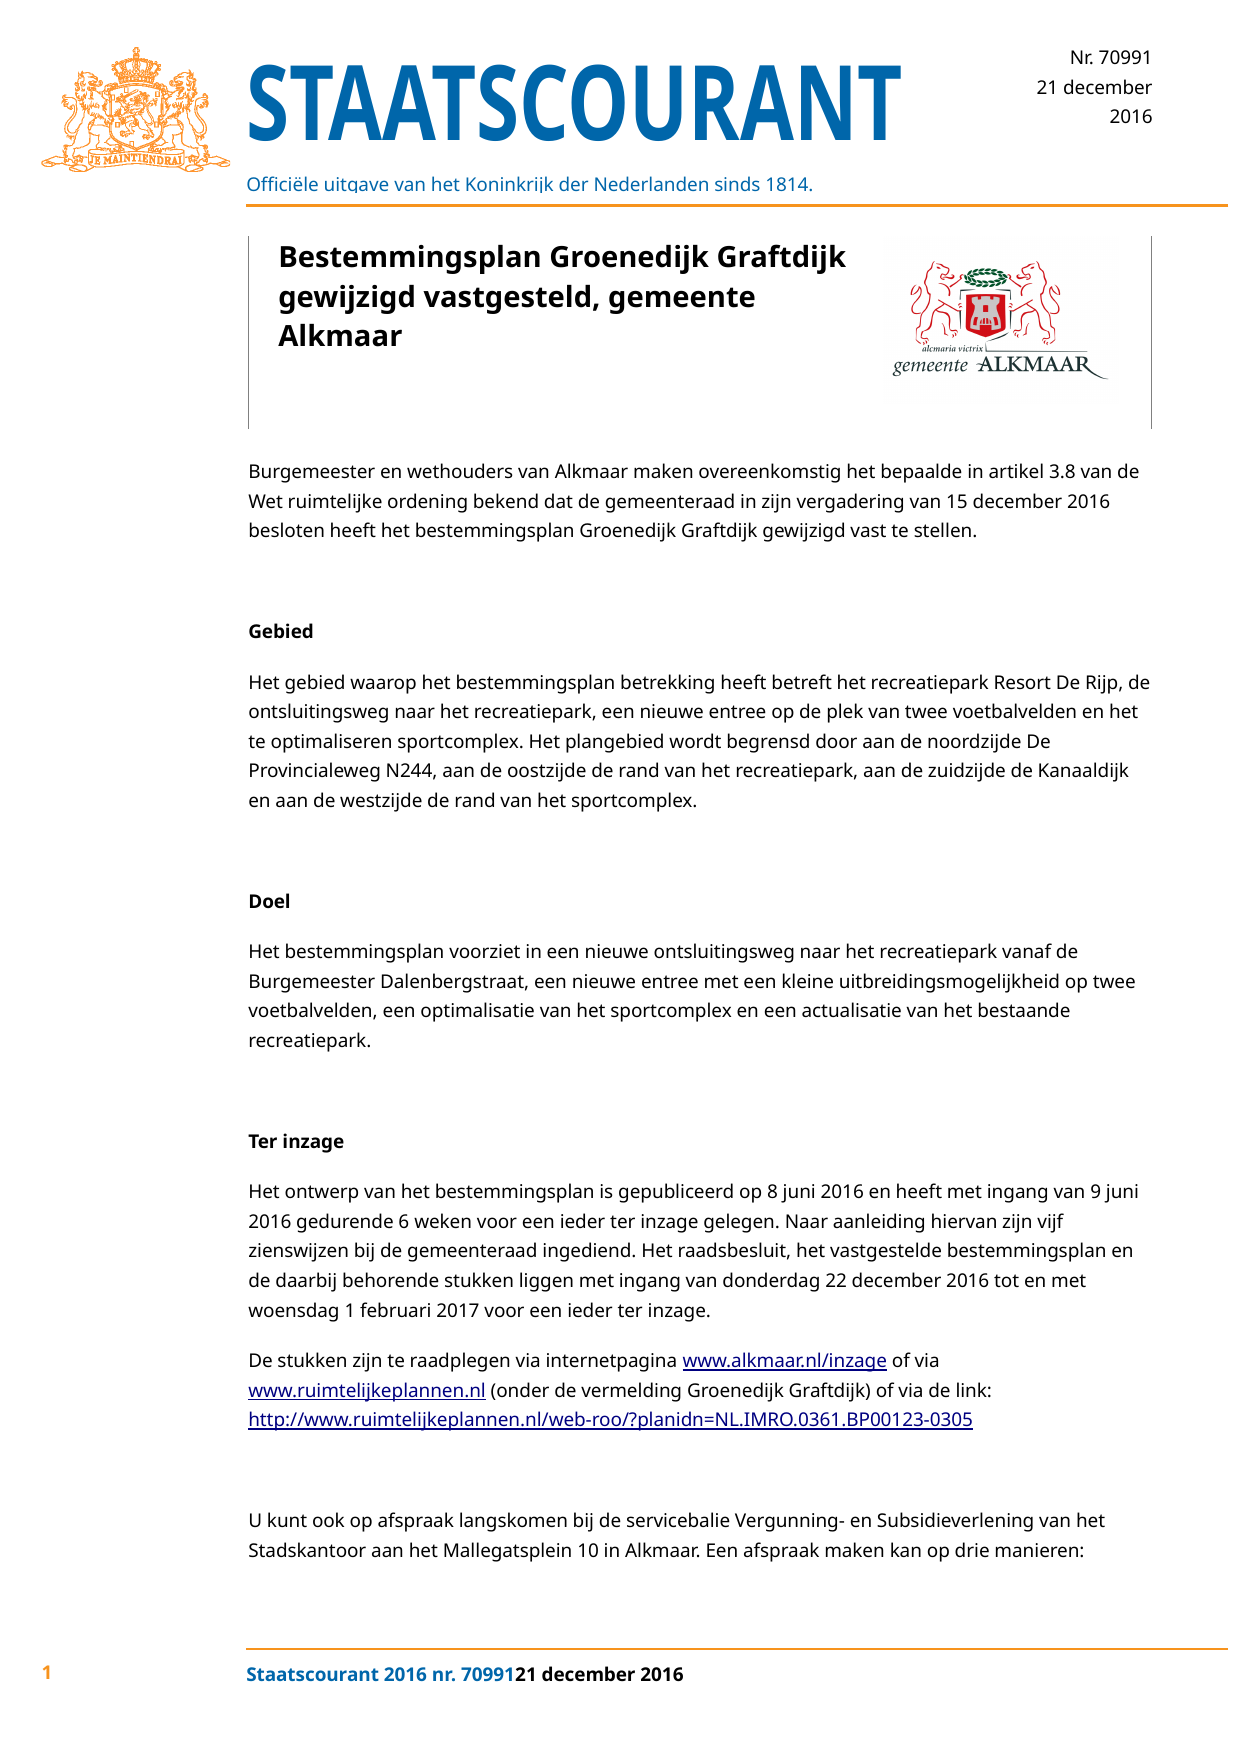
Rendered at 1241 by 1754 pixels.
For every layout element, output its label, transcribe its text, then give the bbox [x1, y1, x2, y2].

text Burgemeester en wethouders van Alkmaar maken overeenkomstig het bepaalde in artikel 3.8 van de Wet ruimtelijke ordening bekend dat de gemeenteraad in zijn vergadering van 15 december 2016 besloten heeft het bestemmingsplan Groenedijk Graftdijk gewijzigd vast te stellen. [248, 458, 1152, 543]
text Gebied [248, 618, 1152, 644]
text U kunt ook op afspraak langskomen bij de servicebalie Vergunning- en Subsidieverlening van het Stadskantoor aan het Mallegatsplein 10 in Alkmaar. Een afspraak maken kan op drie manieren: [248, 1507, 1152, 1563]
text De stukken zijn te raadplegen via internetpagina www.alkmaar.nl/inzage of via www.ruimtelijkeplannen.nl (onder de vermelding Groenedijk Graftdijk) of via de link: http://www.ruimtelijkeplannen.nl/web-roo/?planidn=NL.IMRO.0361.BP00123-0305 [248, 1347, 1152, 1432]
table_header Bestemmingsplan Groenedijk Graftdijk gewijzigd vastgesteld, gemeente Alkmaar [249, 236, 850, 429]
table_header [850, 236, 1151, 429]
text Het ontwerp van het bestemmingsplan is gepubliceerd op 8 juni 2016 en heeft met ingang van 9 juni 2016 gedurende 6 weken voor een ieder ter inzage gelegen. Naar aanleiding hiervan zijn vijf zienswijzen bij de gemeenteraad ingediend. Het raadsbesluit, het vastgestelde bestemmingsplan en de daarbij behorende stukken liggen met ingang van donderdag 22 december 2016 tot en met woensdag 1 februari 2017 voor een ieder ter inzage. [248, 1178, 1152, 1323]
picture [41, 47, 231, 172]
text Het gebied waarop het bestemmingsplan betrekking heeft betreft het recreatiepark Resort De Rijp, de ontsluitingsweg naar het recreatiepark, een nieuwe entree op de plek van twee voetbalvelden en het te optimaliseren sportcomplex. Het plangebied wordt begrensd door aan de noordzijde De Provincialeweg N244, aan de oostzijde de rand van het recreatiepark, aan de zuidzijde de Kanaaldijk en aan de westzijde de rand van het sportcomplex. [248, 669, 1152, 813]
text Ter inzage [248, 1128, 1152, 1154]
text Het bestemmingsplan voorziet in een nieuwe ontsluitingsweg naar het recreatiepark vanaf de Burgemeester Dalenbergstraat, een nieuwe entree met een kleine uitbreidingsmogelijkheid op twee voetbalvelden, een optimalisatie van het sportcomplex en een actualisatie van het bestaande recreatiepark. [248, 938, 1152, 1053]
picture [882, 236, 1119, 404]
text Doel [248, 888, 1152, 914]
